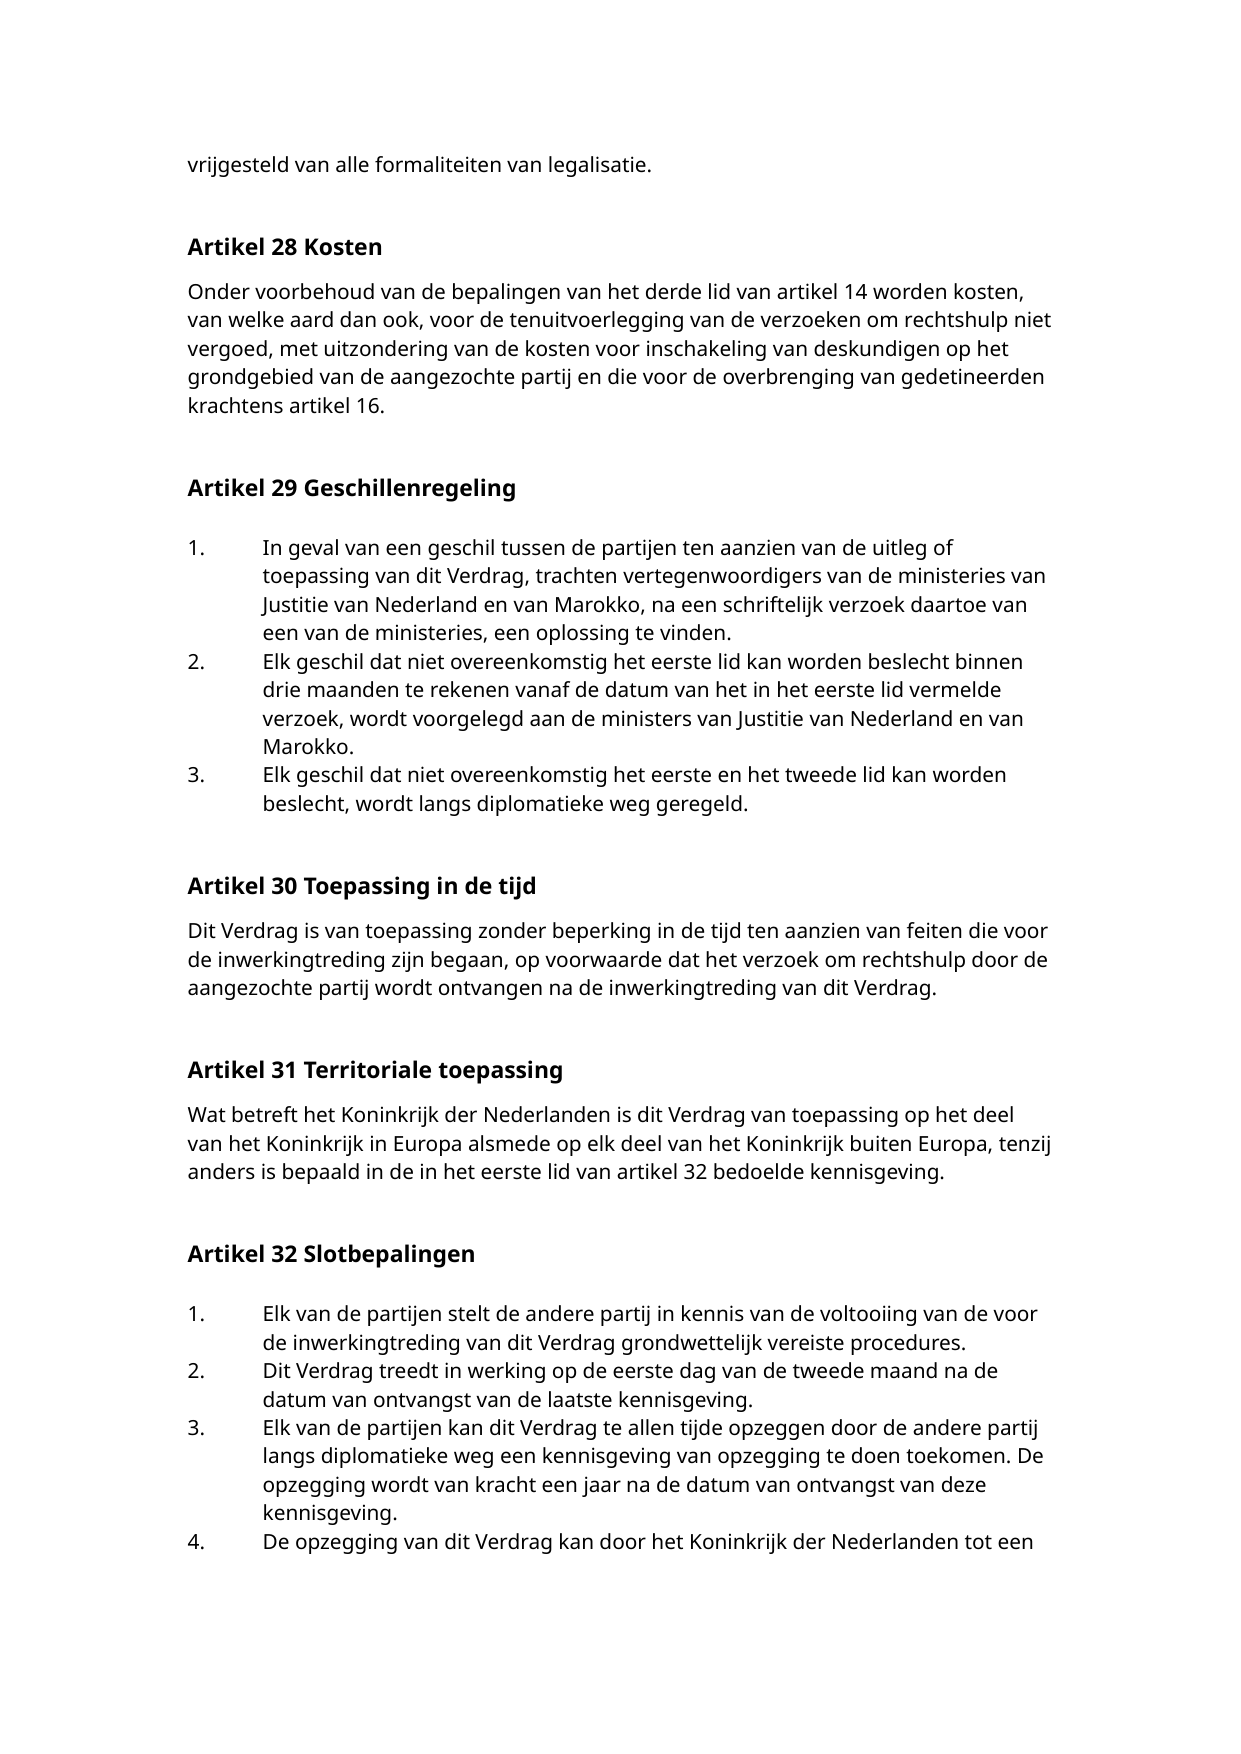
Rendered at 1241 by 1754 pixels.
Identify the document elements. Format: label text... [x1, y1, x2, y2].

text Wat betreft het Koninkrijk der Nederlanden is dit Verdrag van toepassing op het deel van het Koninkrijk in Europa alsmede op elk deel van het Koninkrijk buiten Europa, tenzij anders is bepaald in de in het eerste lid van artikel 32 bedoelde kennisgeving. [187, 1100, 1053, 1186]
text vrijgesteld van alle formaliteiten van legalisatie. [187, 150, 1053, 178]
list Elk van de partijen stelt de andere partij in kennis van de voltooiing van de voor de inwerkingtreding van dit Verdrag grondwettelijk vereiste procedures. [187, 1299, 1053, 1356]
subtitle Artikel 29 Geschillenregeling [187, 472, 1053, 503]
list Elk geschil dat niet overeenkomstig het eerste lid kan worden beslecht binnen drie maanden te rekenen vanaf de datum van het in het eerste lid vermelde verzoek, wordt voorgelegd aan de ministers van Justitie van Nederland en van Marokko. [187, 647, 1053, 761]
text Onder voorbehoud van de bepalingen van het derde lid van artikel 14 worden kosten, van welke aard dan ook, voor de tenuitvoerlegging van de verzoeken om rechtshulp niet vergoed, met uitzondering van de kosten voor inschakeling van deskundigen op het grondgebied van de aangezochte partij en die voor de overbrenging van gedetineerden krachtens artikel 16. [187, 277, 1053, 419]
list Elk van de partijen kan dit Verdrag te allen tijde opzeggen door de andere partij langs diplomatieke weg een kennisgeving van opzegging te doen toekomen. De opzegging wordt van kracht een jaar na de datum van ontvangst van deze kennisgeving. [187, 1413, 1053, 1527]
list De opzegging van dit Verdrag kan door het Koninkrijk der Nederlanden tot een [187, 1527, 1053, 1555]
list Dit Verdrag treedt in werking op de eerste dag van de tweede maand na de datum van ontvangst van de laatste kennisgeving. [187, 1356, 1053, 1413]
subtitle Artikel 32 Slotbepalingen [187, 1238, 1053, 1269]
list In geval van een geschil tussen de partijen ten aanzien van de uitleg of toepassing van dit Verdrag, trachten vertegenwoordigers van de ministeries van Justitie van Nederland en van Marokko, na een schriftelijk verzoek daartoe van een van de ministeries, een oplossing te vinden. [187, 533, 1053, 647]
subtitle Artikel 30 Toepassing in de tijd [187, 870, 1053, 901]
subtitle Artikel 28 Kosten [187, 231, 1053, 262]
subtitle Artikel 31 Territoriale toepassing [187, 1054, 1053, 1085]
list Elk geschil dat niet overeenkomstig het eerste en het tweede lid kan worden beslecht, wordt langs diplomatieke weg geregeld. [187, 761, 1053, 817]
text Dit Verdrag is van toepassing zonder beperking in de tijd ten aanzien van feiten die voor de inwerkingtreding zijn begaan, op voorwaarde dat het verzoek om rechtshulp door de aangezochte partij wordt ontvangen na de inwerkingtreding van dit Verdrag. [187, 916, 1053, 1002]
